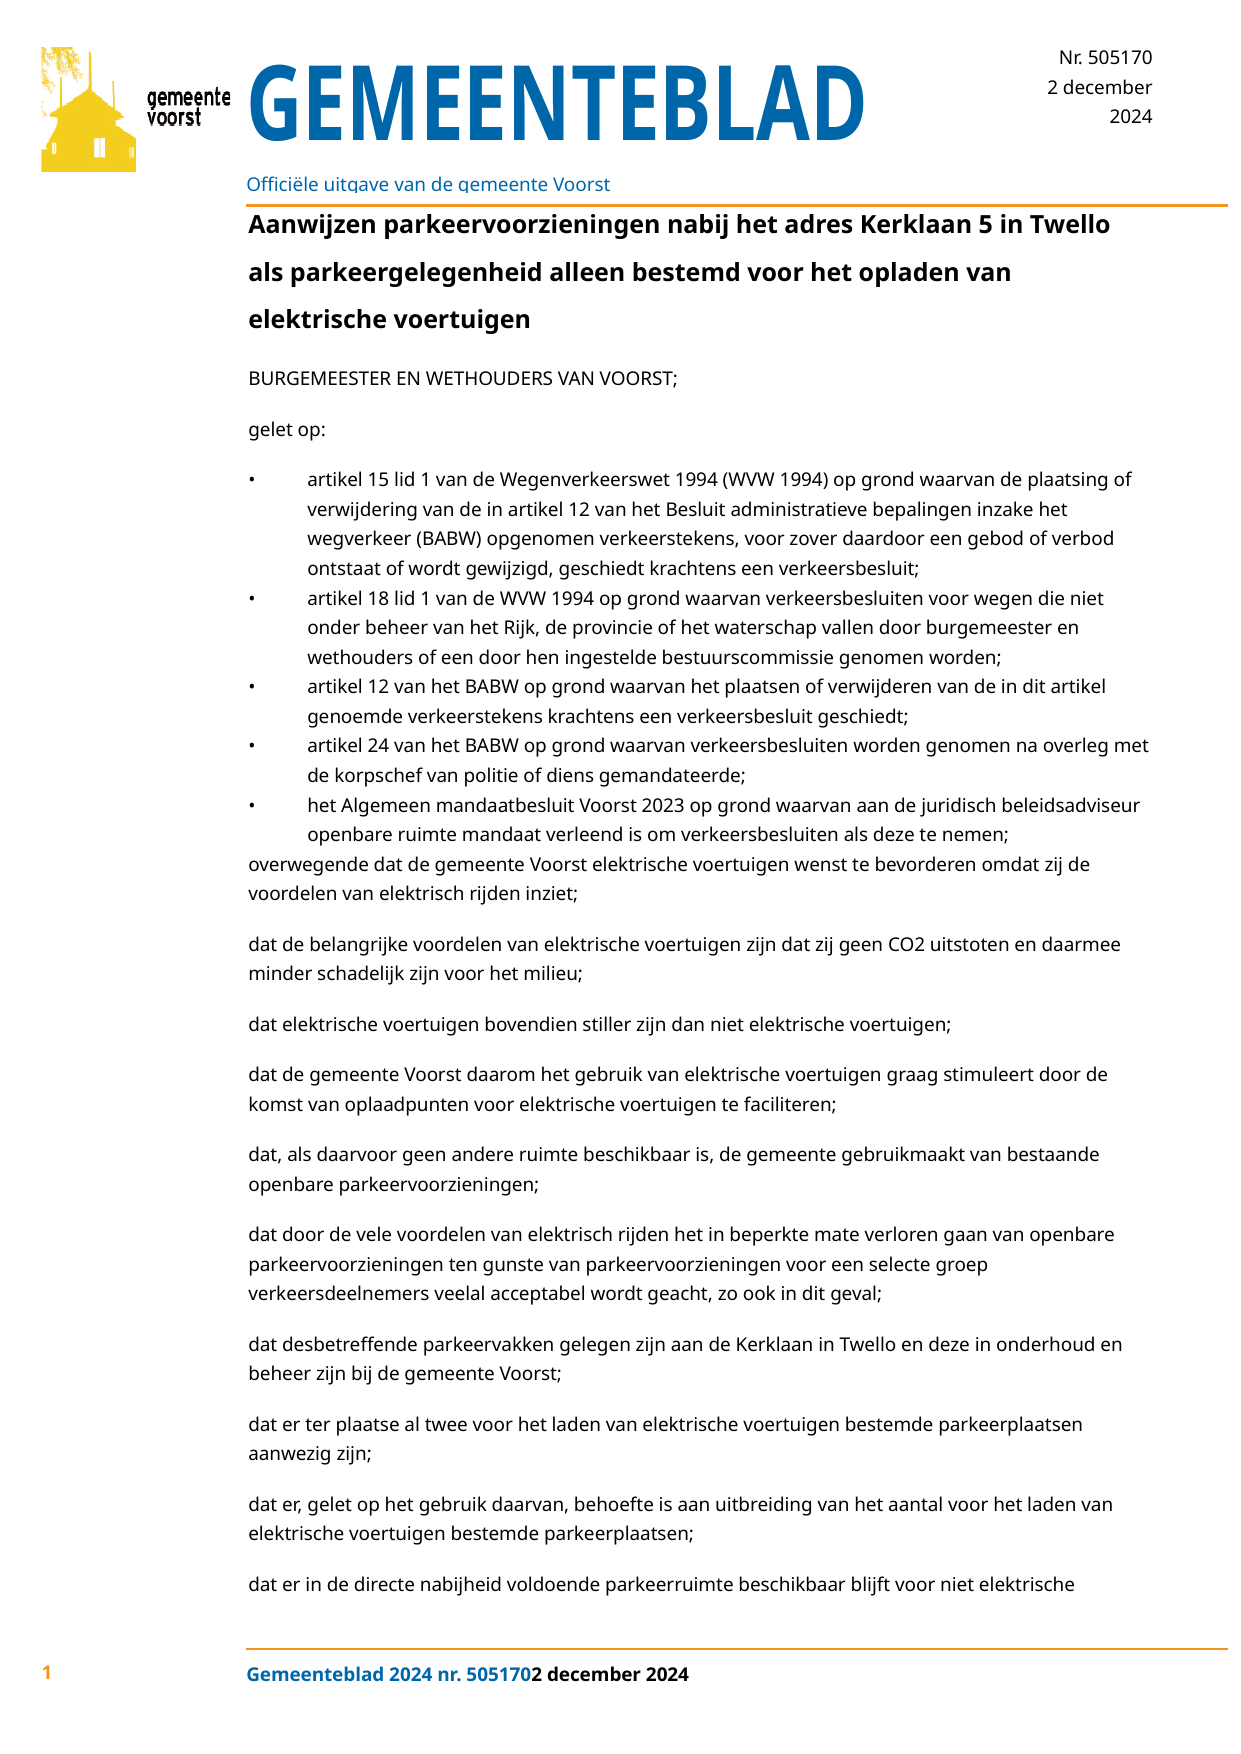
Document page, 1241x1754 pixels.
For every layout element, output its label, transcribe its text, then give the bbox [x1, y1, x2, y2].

text dat desbetreffende parkeervakken gelegen zijn aan de Kerklaan in Twello en deze in onderhoud en beheer zijn bij de gemeente Voorst; [248, 1331, 1152, 1386]
text gelet op: [248, 416, 1152, 442]
text dat elektrische voertuigen bovendien stiller zijn dan niet elektrische voertuigen; [248, 1011, 1152, 1037]
list het Algemeen mandaatbesluit Voorst 2023 op grond waarvan aan de juridisch beleidsadviseur openbare ruimte mandaat verleend is om verkeersbesluiten als deze te nemen; [248, 792, 1152, 847]
text dat de belangrijke voordelen van elektrische voertuigen zijn dat zij geen CO2 uitstoten en daarmee minder schadelijk zijn voor het milieu; [248, 931, 1152, 986]
list artikel 18 lid 1 van de WVW 1994 op grond waarvan verkeersbesluiten voor wegen die niet onder beheer van het Rijk, de provincie of het waterschap vallen door burgemeester en wethouders of een door hen ingestelde bestuurscommissie genomen worden; [248, 585, 1152, 669]
list artikel 12 van het BABW op grond waarvan het plaatsen of verwijderen van de in dit artikel genoemde verkeerstekens krachtens een verkeersbesluit geschiedt; [248, 673, 1152, 729]
text dat, als daarvoor geen andere ruimte beschikbaar is, de gemeente gebruikmaakt van bestaande openbare parkeervoorzieningen; [248, 1141, 1152, 1197]
text dat er in de directe nabijheid voldoende parkeerruimte beschikbaar blijft voor niet elektrische [248, 1571, 1152, 1597]
text dat er, gelet op het gebruik daarvan, behoefte is aan uitbreiding van het aantal voor het laden van elektrische voertuigen bestemde parkeerplaatsen; [248, 1491, 1152, 1546]
list artikel 24 van het BABW op grond waarvan verkeersbesluiten worden genomen na overleg met de korpschef van politie of diens gemandateerde; [248, 733, 1152, 788]
text BURGEMEESTER EN WETHOUDERS VAN VOORST; [248, 366, 1152, 391]
text Aanwijzen parkeervoorzieningen nabij het adres Kerklaan 5 in Twello als parkeergelegenheid alleen bestemd voor het opladen van elektrische voertuigen [248, 207, 1152, 336]
picture [41, 47, 231, 172]
text overwegende dat de gemeente Voorst elektrische voertuigen wenst te bevorderen omdat zij de voordelen van elektrisch rijden inziet; [248, 851, 1152, 906]
list artikel 15 lid 1 van de Wegenverkeerswet 1994 (WVW 1994) op grond waarvan de plaatsing of verwijdering van de in artikel 12 van het Besluit administratieve bepalingen inzake het wegverkeer (BABW) opgenomen verkeerstekens, voor zover daardoor een gebod of verbod ontstaat of wordt gewijzigd, geschiedt krachtens een verkeersbesluit; [248, 466, 1152, 581]
text dat er ter plaatse al twee voor het laden van elektrische voertuigen bestemde parkeerplaatsen aanwezig zijn; [248, 1411, 1152, 1466]
text dat door de vele voordelen van elektrisch rijden het in beperkte mate verloren gaan van openbare parkeervoorzieningen ten gunste van parkeervoorzieningen voor een selecte groep verkeersdeelnemers veelal acceptabel wordt geacht, zo ook in dit geval; [248, 1221, 1152, 1306]
text dat de gemeente Voorst daarom het gebruik van elektrische voertuigen graag stimuleert door de komst van oplaadpunten voor elektrische voertuigen te faciliteren; [248, 1061, 1152, 1117]
